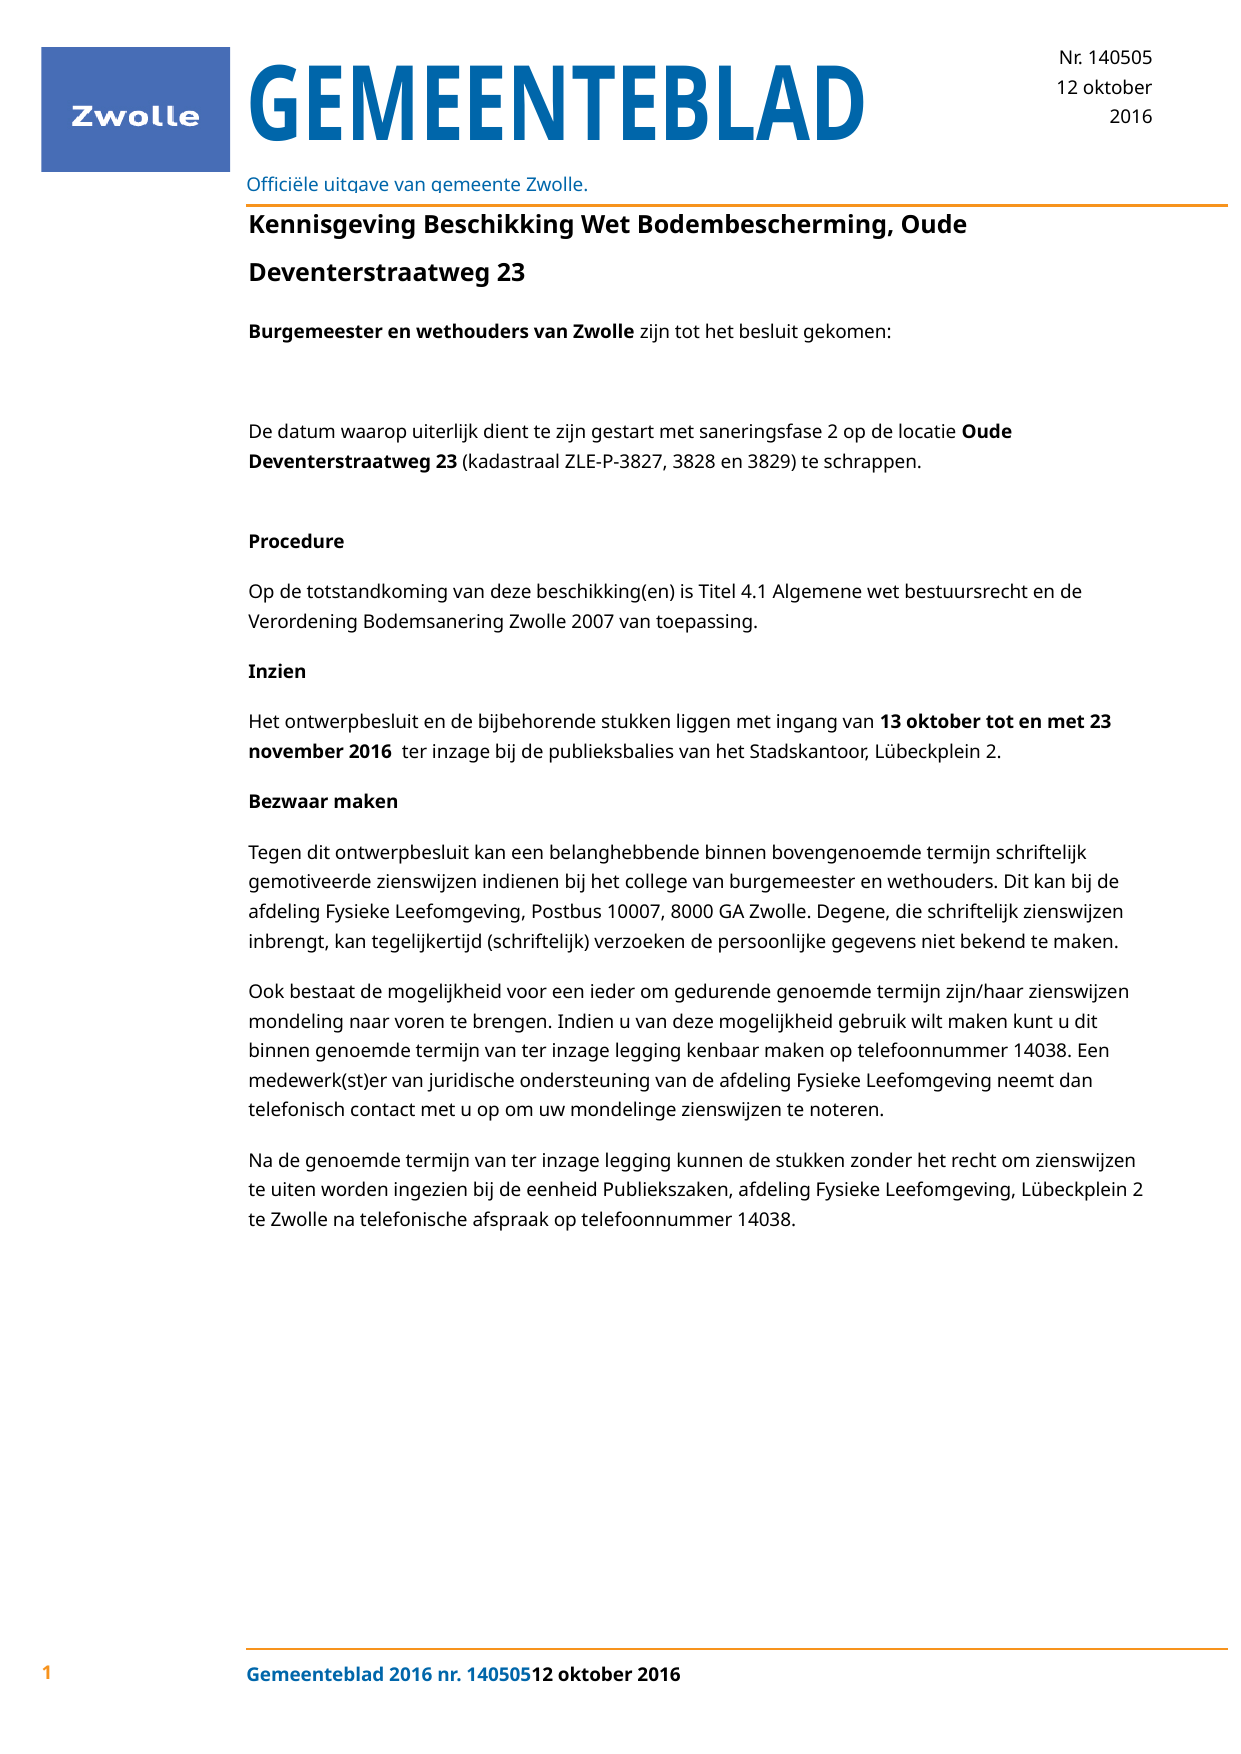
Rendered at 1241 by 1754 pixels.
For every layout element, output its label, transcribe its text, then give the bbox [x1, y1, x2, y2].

text Kennisgeving Beschikking Wet Bodembescherming, Oude Deventerstraatweg 23 [248, 207, 1152, 288]
text De datum waarop uiterlijk dient te zijn gestart met saneringsfase 2 op de locatie Oude Deventerstraatweg 23 (kadastraal ZLE-P-3827, 3828 en 3829) te schrappen. [248, 419, 1152, 474]
text Tegen dit ontwerpbesluit kan een belanghebbende binnen bovengenoemde termijn schriftelijk gemotiveerde zienswijzen indienen bij het college van burgemeester en wethouders. Dit kan bij de afdeling Fysieke Leefomgeving, Postbus 10007, 8000 GA Zwolle. Degene, die schriftelijk zienswijzen inbrengt, kan tegelijkertijd (schriftelijk) verzoeken de persoonlijke gegevens niet bekend te maken. [248, 839, 1152, 953]
text Op de totstandkoming van deze beschikking(en) is Titel 4.1 Algemene wet bestuursrecht en de Verordening Bodemsanering Zwolle 2007 van toepassing. [248, 578, 1152, 633]
text Burgemeester en wethouders van Zwolle zijn tot het besluit gekomen: [248, 318, 1152, 344]
picture [41, 47, 231, 172]
text Inzien [248, 658, 1152, 684]
table_header [248, 499, 1152, 524]
text Het ontwerpbesluit en de bijbehorende stukken liggen met ingang van 13 oktober tot en met 23 november 2016 ter inzage bij de publieksbalies van het Stadskantoor, Lübeckplein 2. [248, 709, 1152, 764]
text Ook bestaat de mogelijkheid voor een ieder om gedurende genoemde termijn zijn/haar zienswijzen mondeling naar voren te brengen. Indien u van deze mogelijkheid gebruik wilt maken kunt u dit binnen genoemde termijn van ter inzage legging kenbaar maken op telefoonnummer 14038. Een medewerk(st)er van juridische ondersteuning van de afdeling Fysieke Leefomgeving neemt dan telefonisch contact met u op om uw mondelinge zienswijzen te noteren. [248, 978, 1152, 1122]
text Na de genoemde termijn van ter inzage legging kunnen de stukken zonder het recht om zienswijzen te uiten worden ingezien bij de eenheid Publiekszaken, afdeling Fysieke Leefomgeving, Lübeckplein 2 te Zwolle na telefonische afspraak op telefoonnummer 14038. [248, 1147, 1152, 1232]
text Procedure [248, 528, 1152, 553]
text Bezwaar maken [248, 789, 1152, 814]
